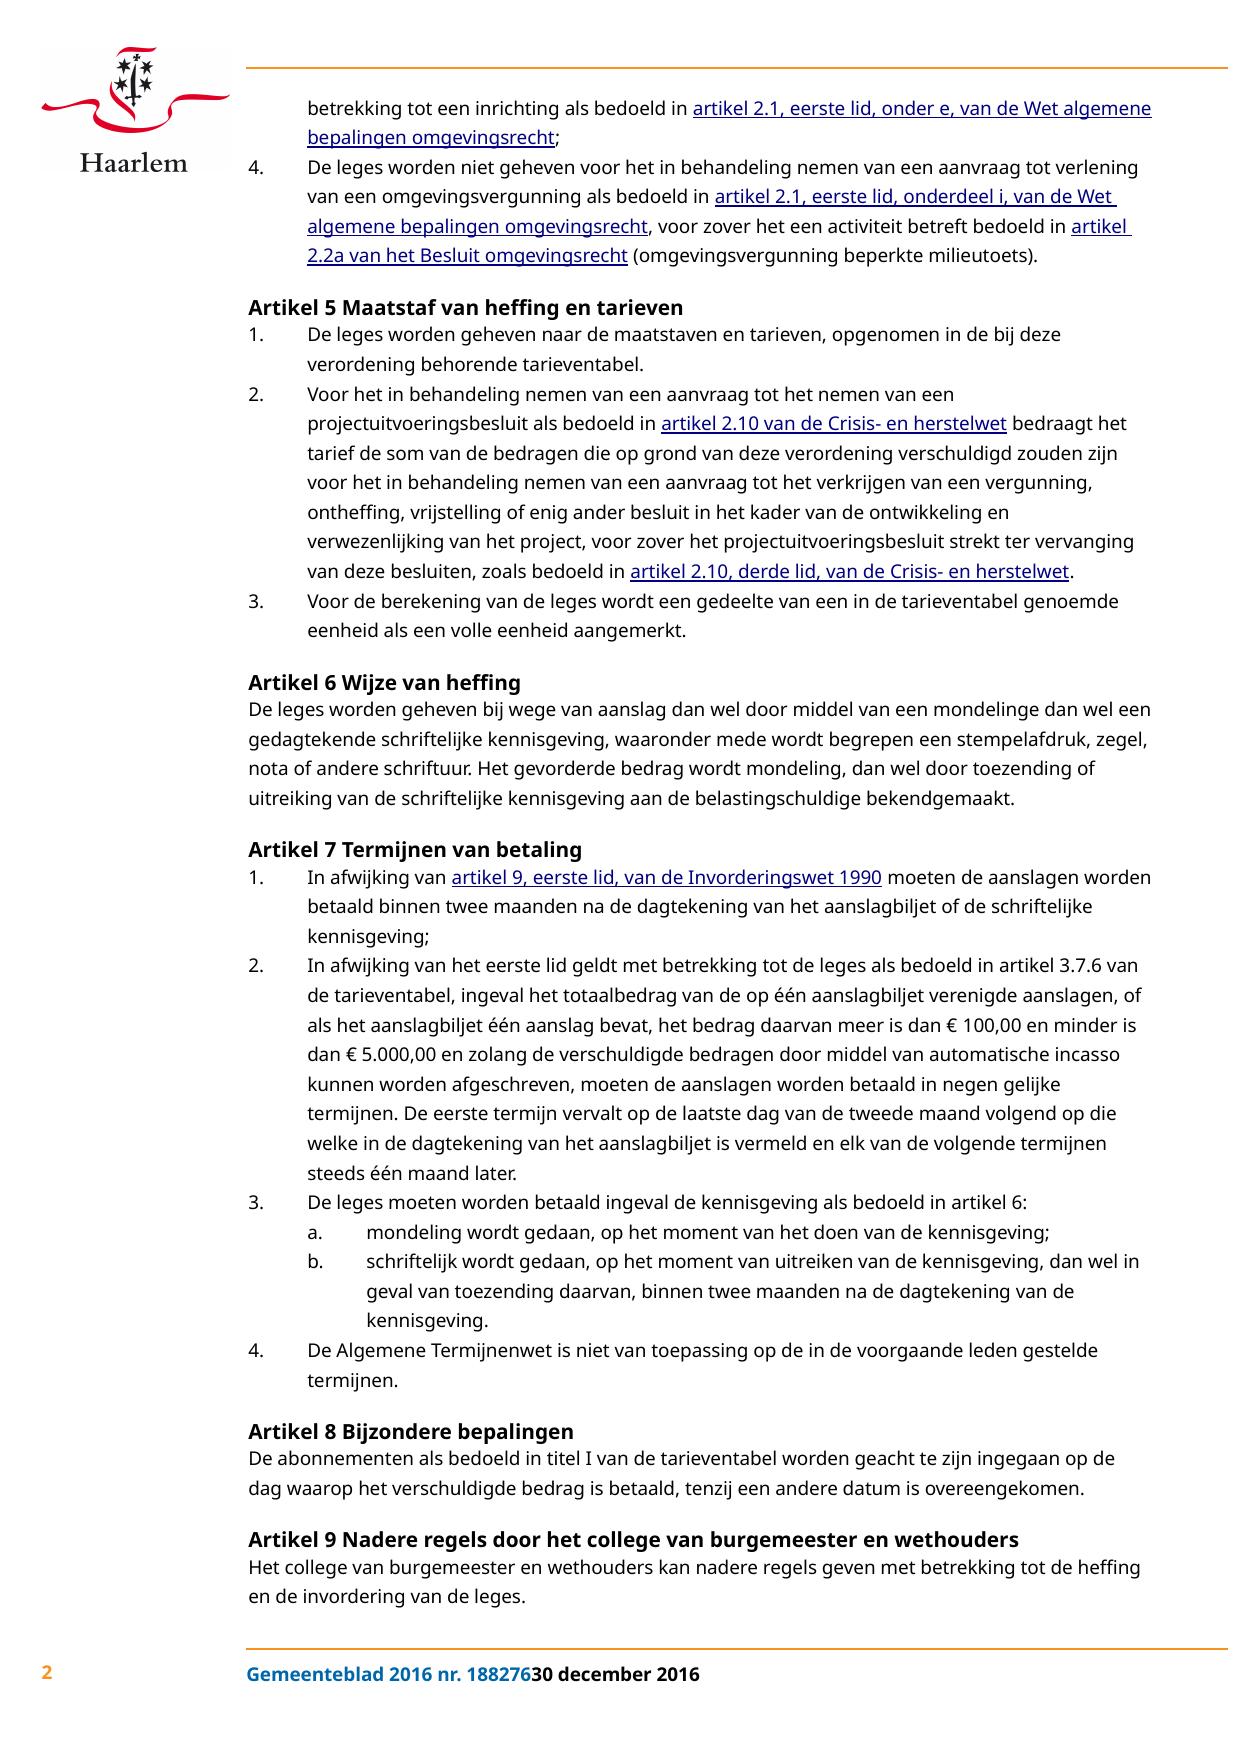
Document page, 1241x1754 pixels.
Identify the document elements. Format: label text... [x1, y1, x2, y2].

text Artikel 6 Wijze van heffing [248, 668, 1152, 696]
text Artikel 5 Maatstaf van heffing en tarieven [248, 293, 1152, 322]
list De leges moeten worden betaald ingeval de kennisgeving als bedoeld in artikel 6: [248, 1189, 1152, 1215]
text Het college van burgemeester en wethouders kan nadere regels geven met betrekking tot de heffing en de invordering van de leges. [248, 1554, 1152, 1609]
picture [41, 47, 231, 172]
list De Algemene Termijnenwet is niet van toepassing op de in de voorgaande leden gestelde termijnen. [248, 1337, 1152, 1392]
list schriftelijk wordt gedaan, op het moment van uitreiken van de kennisgeving, dan wel in geval van toezending daarvan, binnen twee maanden na de dagtekening van de kennisgeving. [307, 1248, 1152, 1333]
text Artikel 7 Termijnen van betaling [248, 835, 1152, 864]
list De leges worden niet geheven voor het in behandeling nemen van een aanvraag tot verlening van een omgevingsvergunning als bedoeld in artikel 2.1, eerste lid, onderdeel i, van de Wet algemene bepalingen omgevingsrecht, voor zover het een activiteit betreft bedoeld in artikel 2.2a van het Besluit omgevingsrecht (omgevingsvergunning beperkte milieutoets). [248, 154, 1152, 268]
text De abonnementen als bedoeld in titel I van de tarieventabel worden geacht te zijn ingegaan op de dag waarop het verschuldigde bedrag is betaald, tenzij een andere datum is overeengekomen. [248, 1446, 1152, 1501]
text De leges worden geheven bij wege van aanslag dan wel door middel van een mondelinge dan wel een gedagtekende schriftelijke kennisgeving, waaronder mede wordt begrepen een stempelafdruk, zegel, nota of andere schriftuur. Het gevorderde bedrag wordt mondeling, dan wel door toezending of uitreiking van de schriftelijke kennisgeving aan de belastingschuldige bekendgemaakt. [248, 696, 1152, 811]
text Artikel 9 Nadere regels door het college van burgemeester en wethouders [248, 1526, 1152, 1554]
list Voor het in behandeling nemen van een aanvraag tot het nemen van een projectuitvoeringsbesluit als bedoeld in artikel 2.10 van de Crisis- en herstelwet bedraagt het tarief de som van de bedragen die op grond van deze verordening verschuldigd zouden zijn voor het in behandeling nemen van een aanvraag tot het verkrijgen van een vergunning, ontheffing, vrijstelling of enig ander besluit in het kader van de ontwikkeling en verwezenlijking van het project, voor zover het projectuitvoeringsbesluit strekt ter vervanging van deze besluiten, zoals bedoeld in artikel 2.10, derde lid, van de Crisis- en herstelwet. [248, 381, 1152, 584]
list betrekking tot een inrichting als bedoeld in artikel 2.1, eerste lid, onder e, van de Wet algemene bepalingen omgevingsrecht; [248, 95, 1152, 150]
text Artikel 8 Bijzondere bepalingen [248, 1417, 1152, 1446]
list In afwijking van het eerste lid geldt met betrekking tot de leges als bedoeld in artikel 3.7.6 van de tarieventabel, ingeval het totaalbedrag van de op één aanslagbiljet verenigde aanslagen, of als het aanslagbiljet één aanslag bevat, het bedrag daarvan meer is dan € 100,00 en minder is dan € 5.000,00 en zolang de verschuldigde bedragen door middel van automatische incasso kunnen worden afgeschreven, moeten de aanslagen worden betaald in negen gelijke termijnen. De eerste termijn vervalt op de laatste dag van de tweede maand volgend op die welke in de dagtekening van het aanslagbiljet is vermeld en elk van de volgende termijnen steeds één maand later. [248, 953, 1152, 1185]
list mondeling wordt gedaan, op het moment van het doen van de kennisgeving; [307, 1219, 1152, 1244]
list In afwijking van artikel 9, eerste lid, van de Invorderingswet 1990 moeten de aanslagen worden betaald binnen twee maanden na de dagtekening van het aanslagbiljet of de schriftelijke kennisgeving; [248, 864, 1152, 949]
list Voor de berekening van de leges wordt een gedeelte van een in de tarieventabel genoemde eenheid als een volle eenheid aangemerkt. [248, 588, 1152, 643]
list De leges worden geheven naar de maatstaven en tarieven, opgenomen in de bij deze verordening behorende tarieventabel. [248, 322, 1152, 377]
